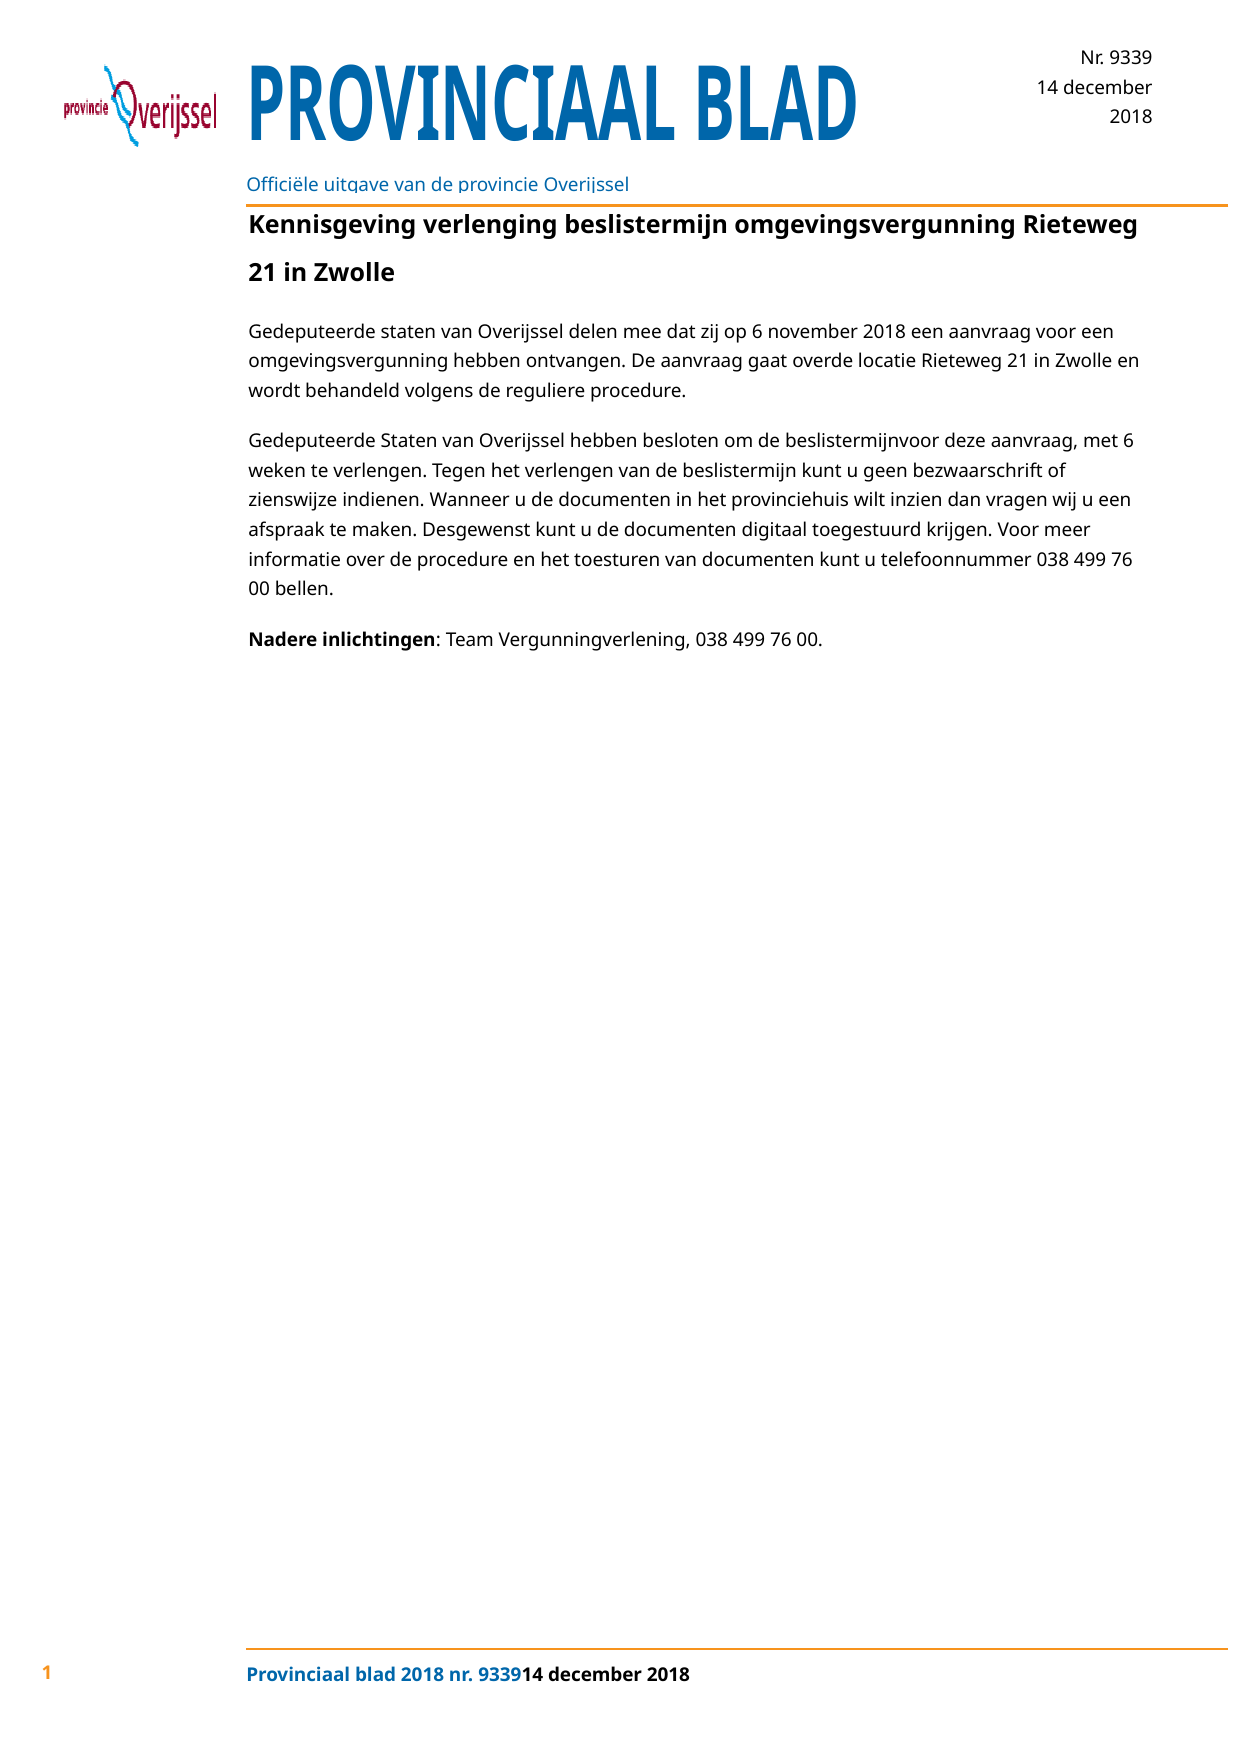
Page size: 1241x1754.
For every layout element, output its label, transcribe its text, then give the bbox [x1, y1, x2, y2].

picture [41, 47, 231, 172]
text Gedeputeerde Staten van Overijssel hebben besloten om de beslistermijnvoor deze aanvraag, met 6 weken te verlengen. Tegen het verlengen van de beslistermijn kunt u geen bezwaarschrift of zienswijze indienen. Wanneer u de documenten in het provinciehuis wilt inzien dan vragen wij u een afspraak te maken. Desgewenst kunt u de documenten digitaal toegestuurd krijgen. Voor meer informatie over de procedure en het toesturen van documenten kunt u telefoonnummer 038 499 76 00 bellen. [248, 427, 1152, 601]
text Nadere inlichtingen: Team Vergunningverlening, 038 499 76 00. [248, 626, 1152, 652]
text Kennisgeving verlenging beslistermijn omgevingsvergunning Rieteweg 21 in Zwolle [248, 207, 1152, 288]
text Gedeputeerde staten van Overijssel delen mee dat zij op 6 november 2018 een aanvraag voor een omgevingsvergunning hebben ontvangen. De aanvraag gaat overde locatie Rieteweg 21 in Zwolle en wordt behandeld volgens de reguliere procedure. [248, 318, 1152, 403]
